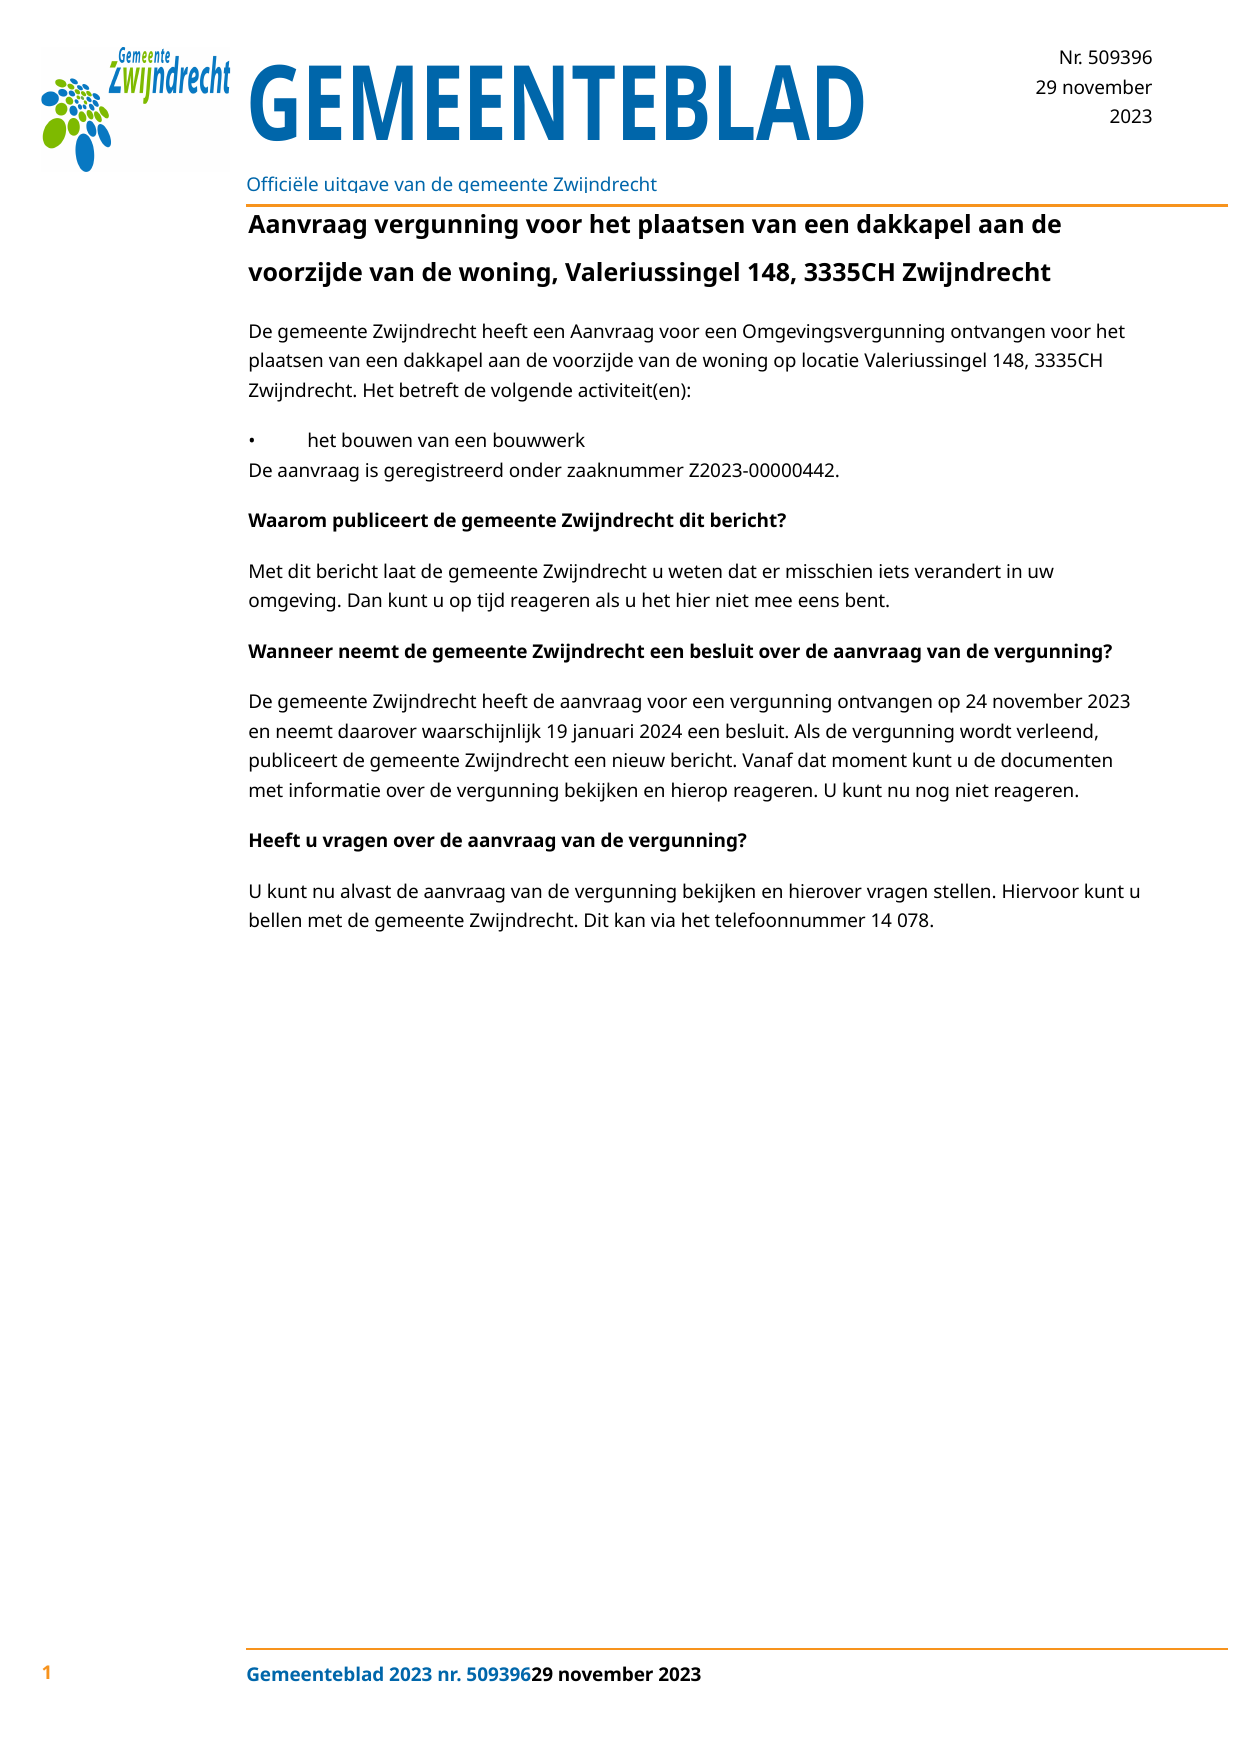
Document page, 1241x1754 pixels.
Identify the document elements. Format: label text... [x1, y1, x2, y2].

text Wanneer neemt de gemeente Zwijndrecht een besluit over de aanvraag van de vergunning? [248, 638, 1152, 664]
text Heeft u vragen over de aanvraag van de vergunning? [248, 827, 1152, 853]
picture [41, 47, 231, 172]
text De gemeente Zwijndrecht heeft de aanvraag voor een vergunning ontvangen op 24 november 2023 en neemt daarover waarschijnlijk 19 januari 2024 een besluit. Als de vergunning wordt verleend, publiceert de gemeente Zwijndrecht een nieuw bericht. Vanaf dat moment kunt u de documenten met informatie over de vergunning bekijken en hierop reageren. U kunt nu nog niet reageren. [248, 688, 1152, 803]
text Waarom publiceert de gemeente Zwijndrecht dit bericht? [248, 507, 1152, 533]
text De gemeente Zwijndrecht heeft een Aanvraag voor een Omgevingsvergunning ontvangen voor het plaatsen van een dakkapel aan de voorzijde van de woning op locatie Valeriussingel 148, 3335CH Zwijndrecht. Het betreft de volgende activiteit(en): [248, 318, 1152, 403]
list het bouwen van een bouwwerk [248, 427, 1152, 453]
text De aanvraag is geregistreerd onder zaaknummer Z2023-00000442. [248, 457, 1152, 483]
text Aanvraag vergunning voor het plaatsen van een dakkapel aan de voorzijde van de woning, Valeriussingel 148, 3335CH Zwijndrecht [248, 207, 1152, 288]
text Met dit bericht laat de gemeente Zwijndrecht u weten dat er misschien iets verandert in uw omgeving. Dan kunt u op tijd reageren als u het hier niet mee eens bent. [248, 558, 1152, 613]
text U kunt nu alvast de aanvraag van de vergunning bekijken en hierover vragen stellen. Hiervoor kunt u bellen met de gemeente Zwijndrecht. Dit kan via het telefoonnummer 14 078. [248, 878, 1152, 933]
